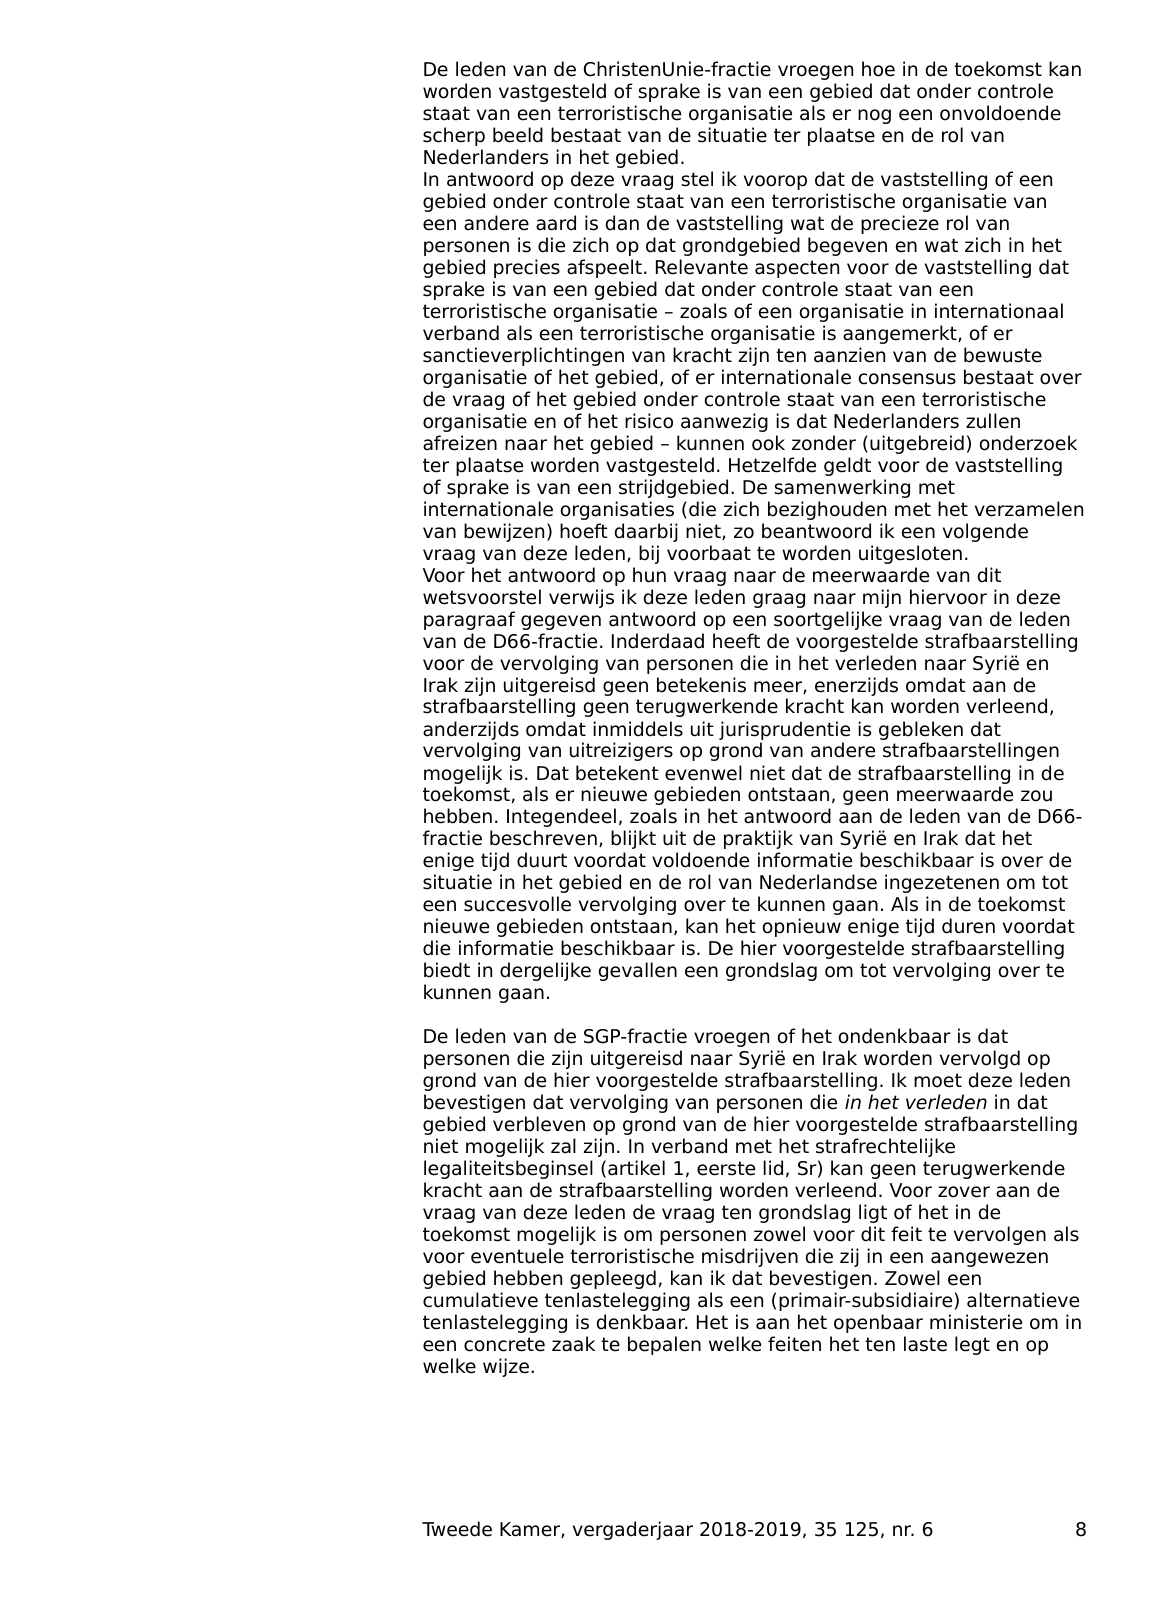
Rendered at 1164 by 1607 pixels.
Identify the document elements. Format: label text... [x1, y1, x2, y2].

text De leden van de ChristenUnie-fractie vroegen hoe in de toekomst kan worden vastgesteld of sprake is van een gebied dat onder controle staat van een terroristische organisatie als er nog een onvoldoende scherp beeld bestaat van de situatie ter plaatse en de rol van Nederlanders in het gebied. [422, 59, 1087, 169]
text De leden van de SGP-fractie vroegen of het ondenkbaar is dat personen die zijn uitgereisd naar Syrië en Irak worden vervolgd op grond van de hier voorgestelde strafbaarstelling. Ik moet deze leden bevestigen dat vervolging van personen die in het verleden in dat gebied verbleven op grond van de hier voorgestelde strafbaarstelling niet mogelijk zal zijn. In verband met het strafrechtelijke legaliteitsbeginsel (artikel 1, eerste lid, Sr) kan geen terugwerkende kracht aan de strafbaarstelling worden verleend. Voor zover aan de vraag van deze leden de vraag ten grondslag ligt of het in de toekomst mogelijk is om personen zowel voor dit feit te vervolgen als voor eventuele terroristische misdrijven die zij in een aangewezen gebied hebben gepleegd, kan ik dat bevestigen. Zowel een cumulatieve tenlastelegging als een (primair-subsidiaire) alternatieve tenlastelegging is denkbaar. Het is aan het openbaar ministerie om in een concrete zaak te bepalen welke feiten het ten laste legt en op welke wijze. [422, 1026, 1087, 1378]
text Voor het antwoord op hun vraag naar de meerwaarde van dit wetsvoorstel verwijs ik deze leden graag naar mijn hiervoor in deze paragraaf gegeven antwoord op een soortgelijke vraag van de leden van de D66-fractie. Inderdaad heeft de voorgestelde strafbaarstelling voor de vervolging van personen die in het verleden naar Syrië en Irak zijn uitgereisd geen betekenis meer, enerzijds omdat aan de strafbaarstelling geen terugwerkende kracht kan worden verleend, anderzijds omdat inmiddels uit jurisprudentie is gebleken dat vervolging van uitreizigers op grond van andere strafbaarstellingen mogelijk is. Dat betekent evenwel niet dat de strafbaarstelling in de toekomst, als er nieuwe gebieden ontstaan, geen meerwaarde zou hebben. Integendeel, zoals in het antwoord aan de leden van de D66-fractie beschreven, blijkt uit de praktijk van Syrië en Irak dat het enige tijd duurt voordat voldoende informatie beschikbaar is over de situatie in het gebied en de rol van Nederlandse ingezetenen om tot een succesvolle vervolging over te kunnen gaan. Als in de toekomst nieuwe gebieden ontstaan, kan het opnieuw enige tijd duren voordat die informatie beschikbaar is. De hier voorgestelde strafbaarstelling biedt in dergelijke gevallen een grondslag om tot vervolging over te kunnen gaan. [422, 564, 1087, 1004]
text In antwoord op deze vraag stel ik voorop dat de vaststelling of een gebied onder controle staat van een terroristische organisatie van een andere aard is dan de vaststelling wat de precieze rol van personen is die zich op dat grondgebied begeven en wat zich in het gebied precies afspeelt. Relevante aspecten voor de vaststelling dat sprake is van een gebied dat onder controle staat van een terroristische organisatie – zoals of een organisatie in internationaal verband als een terroristische organisatie is aangemerkt, of er sanctieverplichtingen van kracht zijn ten aanzien van de bewuste organisatie of het gebied, of er internationale consensus bestaat over de vraag of het gebied onder controle staat van een terroristische organisatie en of het risico aanwezig is dat Nederlanders zullen afreizen naar het gebied – kunnen ook zonder (uitgebreid) onderzoek ter plaatse worden vastgesteld. Hetzelfde geldt voor de vaststelling of sprake is van een strijdgebied. De samenwerking met internationale organisaties (die zich bezighouden met het verzamelen van bewijzen) hoeft daarbij niet, zo beantwoord ik een volgende vraag van deze leden, bij voorbaat te worden uitgesloten. [422, 169, 1087, 564]
